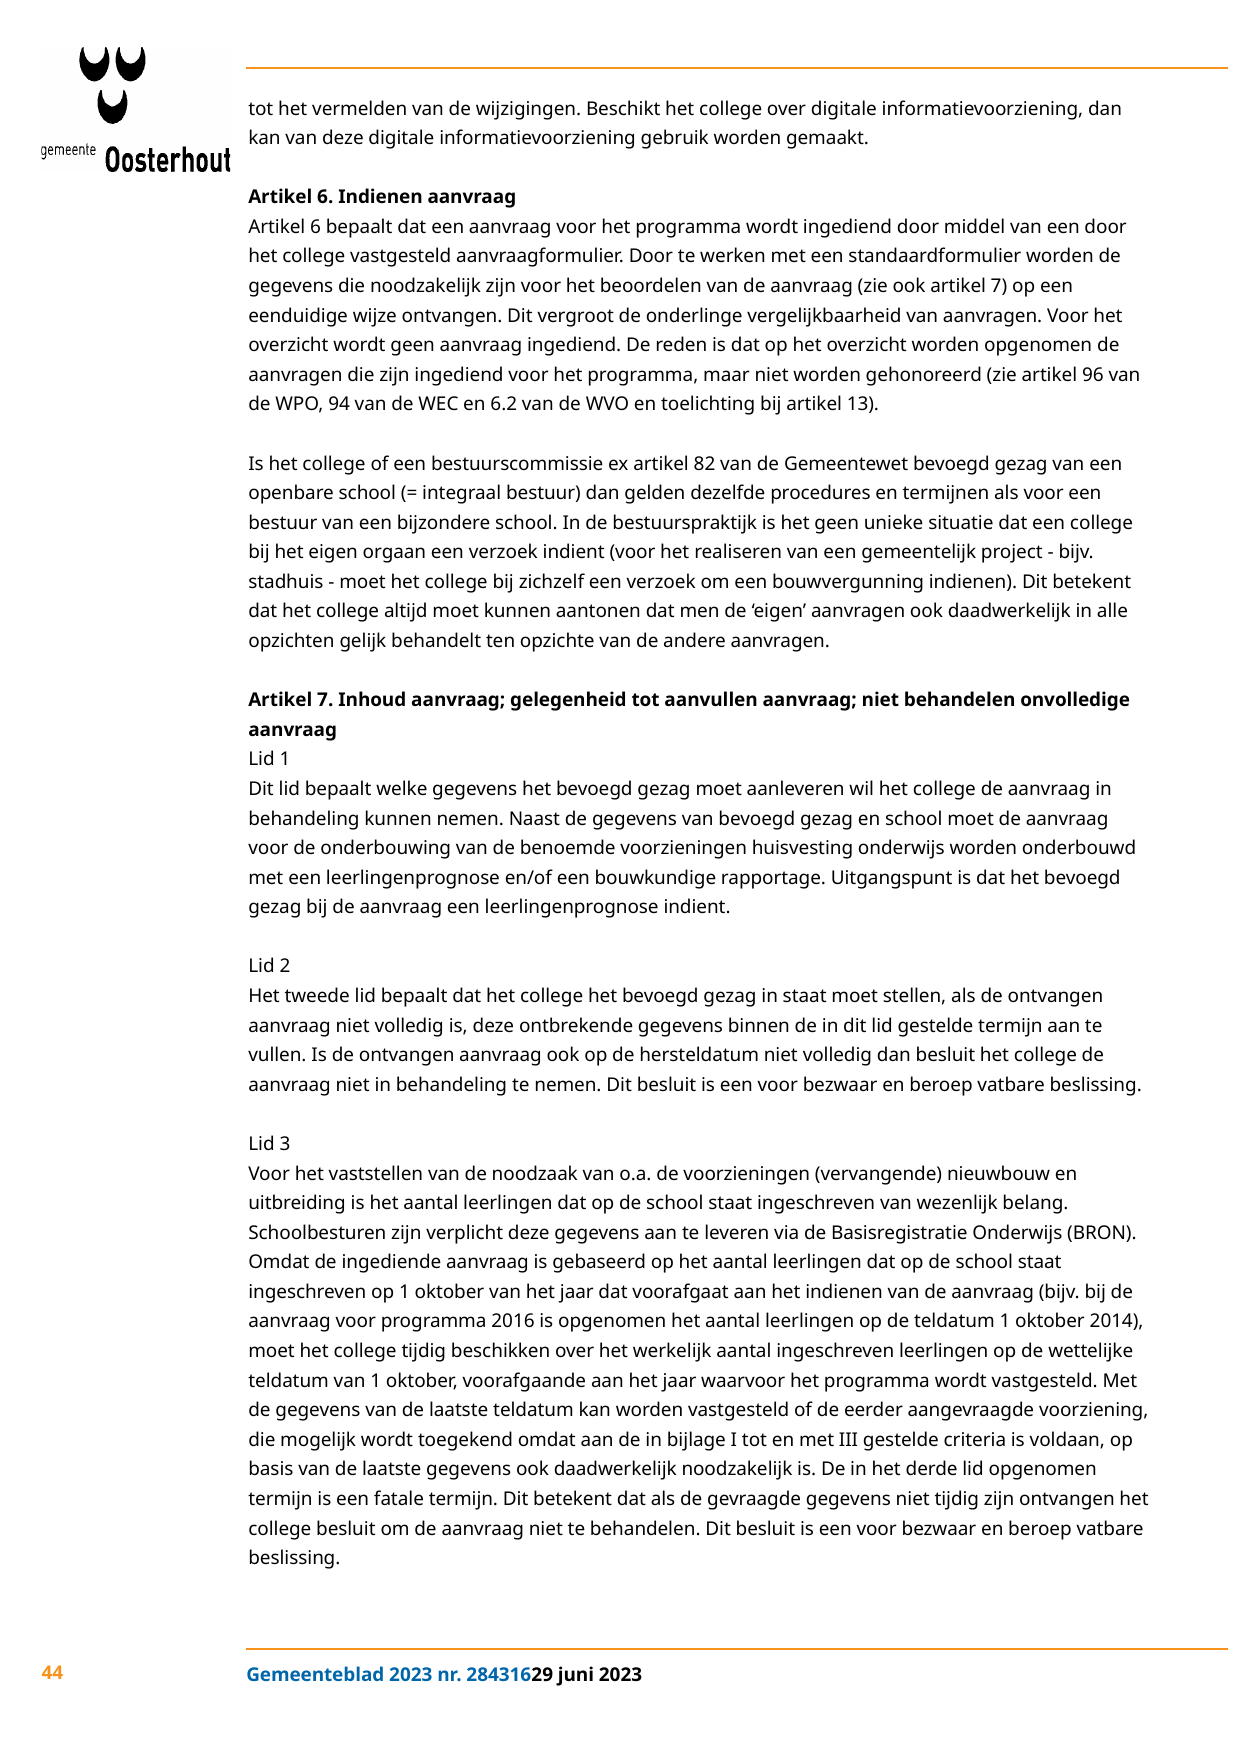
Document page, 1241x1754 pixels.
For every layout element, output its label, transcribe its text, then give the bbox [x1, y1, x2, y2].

text tot het vermelden van de wijzigingen. Beschikt het college over digitale informatievoorziening, dan kan van deze digitale informatievoorziening gebruik worden gemaakt. [248, 95, 1152, 150]
text Dit lid bepaalt welke gegevens het bevoegd gezag moet aanleveren wil het college de aanvraag in behandeling kunnen nemen. Naast de gegevens van bevoegd gezag en school moet de aanvraag voor de onderbouwing van de benoemde voorzieningen huisvesting onderwijs worden onderbouwd met een leerlingenprognose en/of een bouwkundige rapportage. Uitgangspunt is dat het bevoegd gezag bij de aanvraag een leerlingenprognose indient. [248, 775, 1152, 919]
text Lid 2 [248, 953, 1152, 978]
text Artikel 6. Indienen aanvraag [248, 183, 1152, 209]
text Artikel 7. Inhoud aanvraag; gelegenheid tot aanvullen aanvraag; niet behandelen onvolledige aanvraag [248, 686, 1152, 742]
text Artikel 6 bepaalt dat een aanvraag voor het programma wordt ingediend door middel van een door het college vastgesteld aanvraagformulier. Door te werken met een standaardformulier worden de gegevens die noodzakelijk zijn voor het beoordelen van de aanvraag (zie ook artikel 7) op een eenduidige wijze ontvangen. Dit vergroot de onderlinge vergelijkbaarheid van aanvragen. Voor het overzicht wordt geen aanvraag ingediend. De reden is dat op het overzicht worden opgenomen de aanvragen die zijn ingediend voor het programma, maar niet worden gehonoreerd (zie artikel 96 van de WPO, 94 van de WEC en 6.2 van de WVO en toelichting bij artikel 13). [248, 213, 1152, 416]
text Het tweede lid bepaalt dat het college het bevoegd gezag in staat moet stellen, als de ontvangen aanvraag niet volledig is, deze ontbrekende gegevens binnen de in dit lid gestelde termijn aan te vullen. Is de ontvangen aanvraag ook op de hersteldatum niet volledig dan besluit het college de aanvraag niet in behandeling te nemen. Dit besluit is een voor bezwaar en beroep vatbare beslissing. [248, 982, 1152, 1097]
text Is het college of een bestuurscommissie ex artikel 82 van de Gemeentewet bevoegd gezag van een openbare school (= integraal bestuur) dan gelden dezelfde procedures en termijnen als voor een bestuur van een bijzondere school. In de bestuurspraktijk is het geen unieke situatie dat een college bij het eigen orgaan een verzoek indient (voor het realiseren van een gemeentelijk project - bijv. stadhuis - moet het college bij zichzelf een verzoek om een bouwvergunning indienen). Dit betekent dat het college altijd moet kunnen aantonen dat men de ‘eigen’ aanvragen ook daadwerkelijk in alle opzichten gelijk behandelt ten opzichte van de andere aanvragen. [248, 450, 1152, 653]
text Lid 1 [248, 746, 1152, 771]
picture [41, 47, 231, 172]
text Voor het vaststellen van de noodzaak van o.a. de voorzieningen (vervangende) nieuwbouw en uitbreiding is het aantal leerlingen dat op de school staat ingeschreven van wezenlijk belang. Schoolbesturen zijn verplicht deze gegevens aan te leveren via de Basisregistratie Onderwijs (BRON). Omdat de ingediende aanvraag is gebaseerd op het aantal leerlingen dat op de school staat ingeschreven op 1 oktober van het jaar dat voorafgaat aan het indienen van de aanvraag (bijv. bij de aanvraag voor programma 2016 is opgenomen het aantal leerlingen op de teldatum 1 oktober 2014), moet het college tijdig beschikken over het werkelijk aantal ingeschreven leerlingen op de wettelijke teldatum van 1 oktober, voorafgaande aan het jaar waarvoor het programma wordt vastgesteld. Met de gegevens van de laatste teldatum kan worden vastgesteld of de eerder aangevraagde voorziening, die mogelijk wordt toegekend omdat aan de in bijlage I tot en met III gestelde criteria is voldaan, op basis van de laatste gegevens ook daadwerkelijk noodzakelijk is. De in het derde lid opgenomen termijn is een fatale termijn. Dit betekent dat als de gevraagde gegevens niet tijdig zijn ontvangen het college besluit om de aanvraag niet te behandelen. Dit besluit is een voor bezwaar en beroep vatbare beslissing. [248, 1160, 1152, 1570]
text Lid 3 [248, 1130, 1152, 1156]
